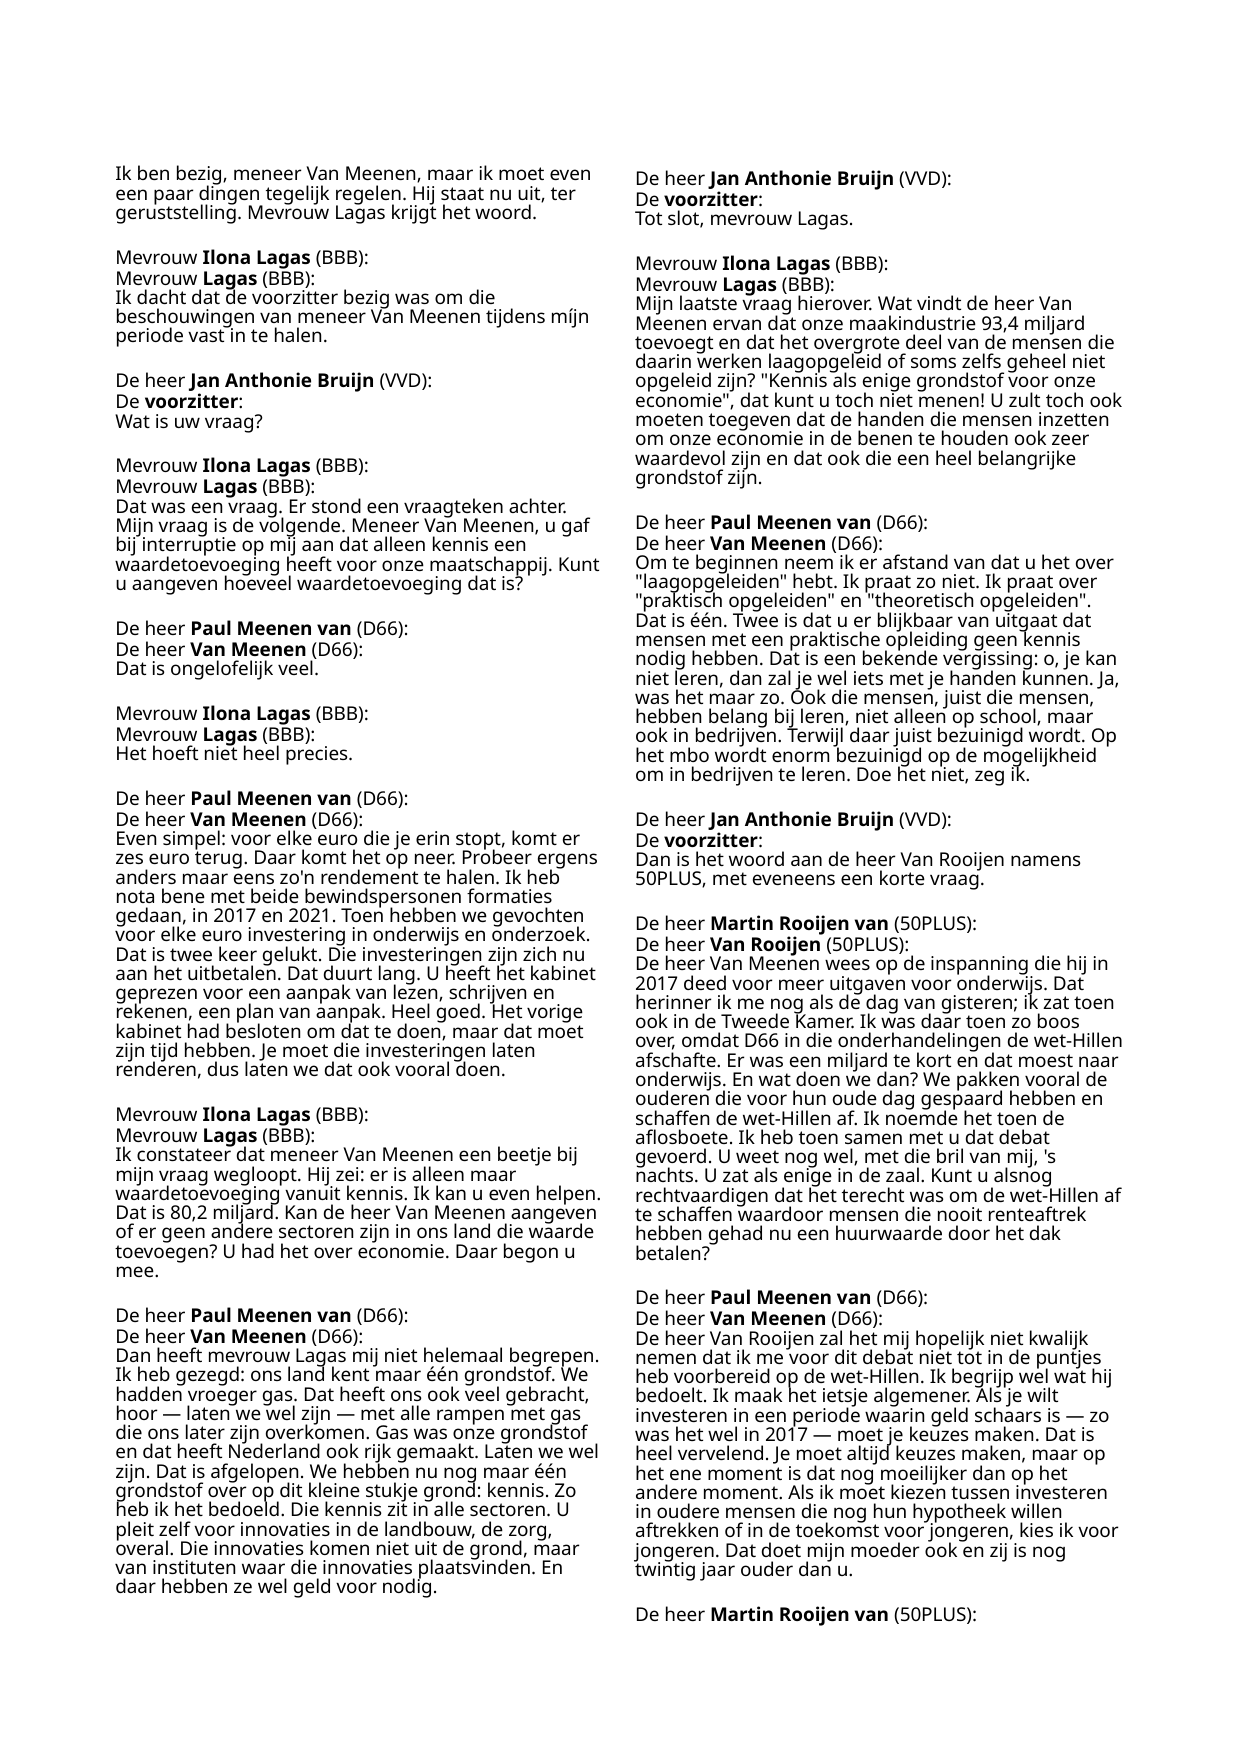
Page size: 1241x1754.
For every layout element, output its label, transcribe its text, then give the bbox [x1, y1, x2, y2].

text Tot slot, mevrouw Lagas. [635, 210, 1125, 229]
text Dat is ongelofelijk veel. [115, 660, 605, 679]
text Het hoeft niet heel precies. [115, 745, 605, 764]
text Ik constateer dat meneer Van Meenen een beetje bij mijn vraag wegloopt. Hij zei: er is alleen maar waardetoevoeging vanuit kennis. Ik kan u even helpen. Dat is 80,2 miljard. Kan de heer Van Meenen aangeven of er geen andere sectoren zijn in ons land die waarde toevoegen? U had het over economie. Daar begon u mee. [115, 1146, 605, 1281]
text Mevrouw Ilona Lagas (BBB): [115, 244, 605, 270]
text De voorzitter: [635, 832, 1125, 851]
text Dan is het woord aan de heer Van Rooijen namens 50PLUS, met eveneens een korte vraag. [635, 851, 1125, 889]
text De heer Van Meenen (D66): [115, 641, 605, 660]
text De heer Van Rooijen zal het mij hopelijk niet kwalijk nemen dat ik me voor dit debat niet tot in de puntjes heb voorbereid op de wet-Hillen. Ik begrijp wel wat hij bedoelt. Ik maak het ietsje algemener. Als je wilt investeren in een periode waarin geld schaars is — zo was het wel in 2017 — moet je keuzes maken. Dat is heel vervelend. Je moet altijd keuzes maken, maar op het ene moment is dat nog moeilijker dan op het andere moment. Als ik moet kiezen tussen investeren in oudere mensen die nog hun hypotheek willen aftrekken of in de toekomst voor jongeren, kies ik voor jongeren. Dat doet mijn moeder ook en zij is nog twintig jaar ouder dan u. [635, 1329, 1125, 1580]
text De heer Martin Rooijen van (50PLUS): [635, 910, 1125, 936]
text De heer Jan Anthonie Bruijn (VVD): [115, 368, 605, 393]
text De heer Van Meenen (D66): [635, 535, 1125, 554]
text De heer Paul Meenen van (D66): [115, 1302, 605, 1328]
text Mevrouw Ilona Lagas (BBB): [115, 1101, 605, 1127]
text Dat was een vraag. Er stond een vraagteken achter. Mijn vraag is de volgende. Meneer Van Meenen, u gaf bij interruptie op mij aan dat alleen kennis een waardetoevoeging heeft voor onze maatschappij. Kunt u aangeven hoeveel waardetoevoeging dat is? [115, 498, 605, 594]
text De heer Jan Anthonie Bruijn (VVD): [635, 165, 1125, 191]
text Dan heeft mevrouw Lagas mij niet helemaal begrepen. Ik heb gezegd: ons land kent maar één grondstof. We hadden vroeger gas. Dat heeft ons ook veel gebracht, hoor — laten we wel zijn — met alle rampen met gas die ons later zijn overkomen. Gas was onze grondstof en dat heeft Nederland ook rijk gemaakt. Laten we wel zijn. Dat is afgelopen. We hebben nu nog maar één grondstof over op dit kleine stukje grond: kennis. Zo heb ik het bedoeld. Die kennis zit in alle sectoren. U pleit zelf voor innovaties in de landbouw, de zorg, overal. Die innovaties komen niet uit de grond, maar van instituten waar die innovaties plaatsvinden. En daar hebben ze wel geld voor nodig. [115, 1347, 605, 1598]
text Ik ben bezig, meneer Van Meenen, maar ik moet even een paar dingen tegelijk regelen. Hij staat nu uit, ter geruststelling. Mevrouw Lagas krijgt het woord. [115, 165, 605, 223]
text Mijn laatste vraag hierover. Wat vindt de heer Van Meenen ervan dat onze maakindustrie 93,4 miljard toevoegt en dat het overgrote deel van de mensen die daarin werken laagopgeleid of soms zelfs geheel niet opgeleid zijn? "Kennis als enige grondstof voor onze economie", dat kunt u toch niet menen! U zult toch ook moeten toegeven dat de handen die mensen inzetten om onze economie in de benen te houden ook zeer waardevol zijn en dat ook die een heel belangrijke grondstof zijn. [635, 295, 1125, 488]
text Mevrouw Lagas (BBB): [115, 1127, 605, 1146]
text Mevrouw Lagas (BBB): [115, 478, 605, 498]
text Mevrouw Ilona Lagas (BBB): [635, 250, 1125, 276]
text De heer Van Rooijen (50PLUS): [635, 936, 1125, 955]
text Mevrouw Lagas (BBB): [635, 276, 1125, 295]
text De heer Van Meenen (D66): [115, 811, 605, 830]
text De heer Paul Meenen van (D66): [115, 785, 605, 811]
text De heer Paul Meenen van (D66): [635, 509, 1125, 535]
text De voorzitter: [115, 393, 605, 413]
text Wat is uw vraag? [115, 413, 605, 432]
text De heer Paul Meenen van (D66): [115, 615, 605, 641]
text Om te beginnen neem ik er afstand van dat u het over "laagopgeleiden" hebt. Ik praat zo niet. Ik praat over "praktisch opgeleiden" en "theoretisch opgeleiden". Dat is één. Twee is dat u er blijkbaar van uitgaat dat mensen met een praktische opleiding geen kennis nodig hebben. Dat is een bekende vergissing: o, je kan niet leren, dan zal je wel iets met je handen kunnen. Ja, was het maar zo. Ook die mensen, juist die mensen, hebben belang bij leren, niet alleen op school, maar ook in bedrijven. Terwijl daar juist bezuinigd wordt. Op het mbo wordt enorm bezuinigd op de mogelijkheid om in bedrijven te leren. Doe het niet, zeg ik. [635, 554, 1125, 785]
text Mevrouw Lagas (BBB): [115, 270, 605, 289]
text Mevrouw Lagas (BBB): [115, 726, 605, 745]
text Ik dacht dat de voorzitter bezig was om die beschouwingen van meneer Van Meenen tijdens míjn periode vast in te halen. [115, 289, 605, 347]
text Even simpel: voor elke euro die je erin stopt, komt er zes euro terug. Daar komt het op neer. Probeer ergens anders maar eens zo'n rendement te halen. Ik heb nota bene met beide bewindspersonen formaties gedaan, in 2017 en 2021. Toen hebben we gevochten voor elke euro investering in onderwijs en onderzoek. Dat is twee keer gelukt. Die investeringen zijn zich nu aan het uitbetalen. Dat duurt lang. U heeft het kabinet geprezen voor een aanpak van lezen, schrijven en rekenen, een plan van aanpak. Heel goed. Het vorige kabinet had besloten om dat te doen, maar dat moet zijn tijd hebben. Je moet die investeringen laten renderen, dus laten we dat ook vooral doen. [115, 830, 605, 1081]
text De heer Van Meenen wees op de inspanning die hij in 2017 deed voor meer uitgaven voor onderwijs. Dat herinner ik me nog als de dag van gisteren; ik zat toen ook in de Tweede Kamer. Ik was daar toen zo boos over, omdat D66 in die onderhandelingen de wet-Hillen afschafte. Er was een miljard te kort en dat moest naar onderwijs. En wat doen we dan? We pakken vooral de ouderen die voor hun oude dag gespaard hebben en schaffen de wet-Hillen af. Ik noemde het toen de aflosboete. Ik heb toen samen met u dat debat gevoerd. U weet nog wel, met die bril van mij, 's nachts. U zat als enige in de zaal. Kunt u alsnog rechtvaardigen dat het terecht was om de wet-Hillen af te schaffen waardoor mensen die nooit renteaftrek hebben gehad nu een huurwaarde door het dak betalen? [635, 955, 1125, 1264]
text De voorzitter: [635, 191, 1125, 210]
text Mevrouw Ilona Lagas (BBB): [115, 700, 605, 726]
text De heer Jan Anthonie Bruijn (VVD): [635, 806, 1125, 832]
text De heer Paul Meenen van (D66): [635, 1284, 1125, 1310]
text De heer Van Meenen (D66): [635, 1310, 1125, 1329]
text De heer Martin Rooijen van (50PLUS): [635, 1601, 1125, 1627]
text Mevrouw Ilona Lagas (BBB): [115, 453, 605, 478]
text De heer Van Meenen (D66): [115, 1328, 605, 1347]
